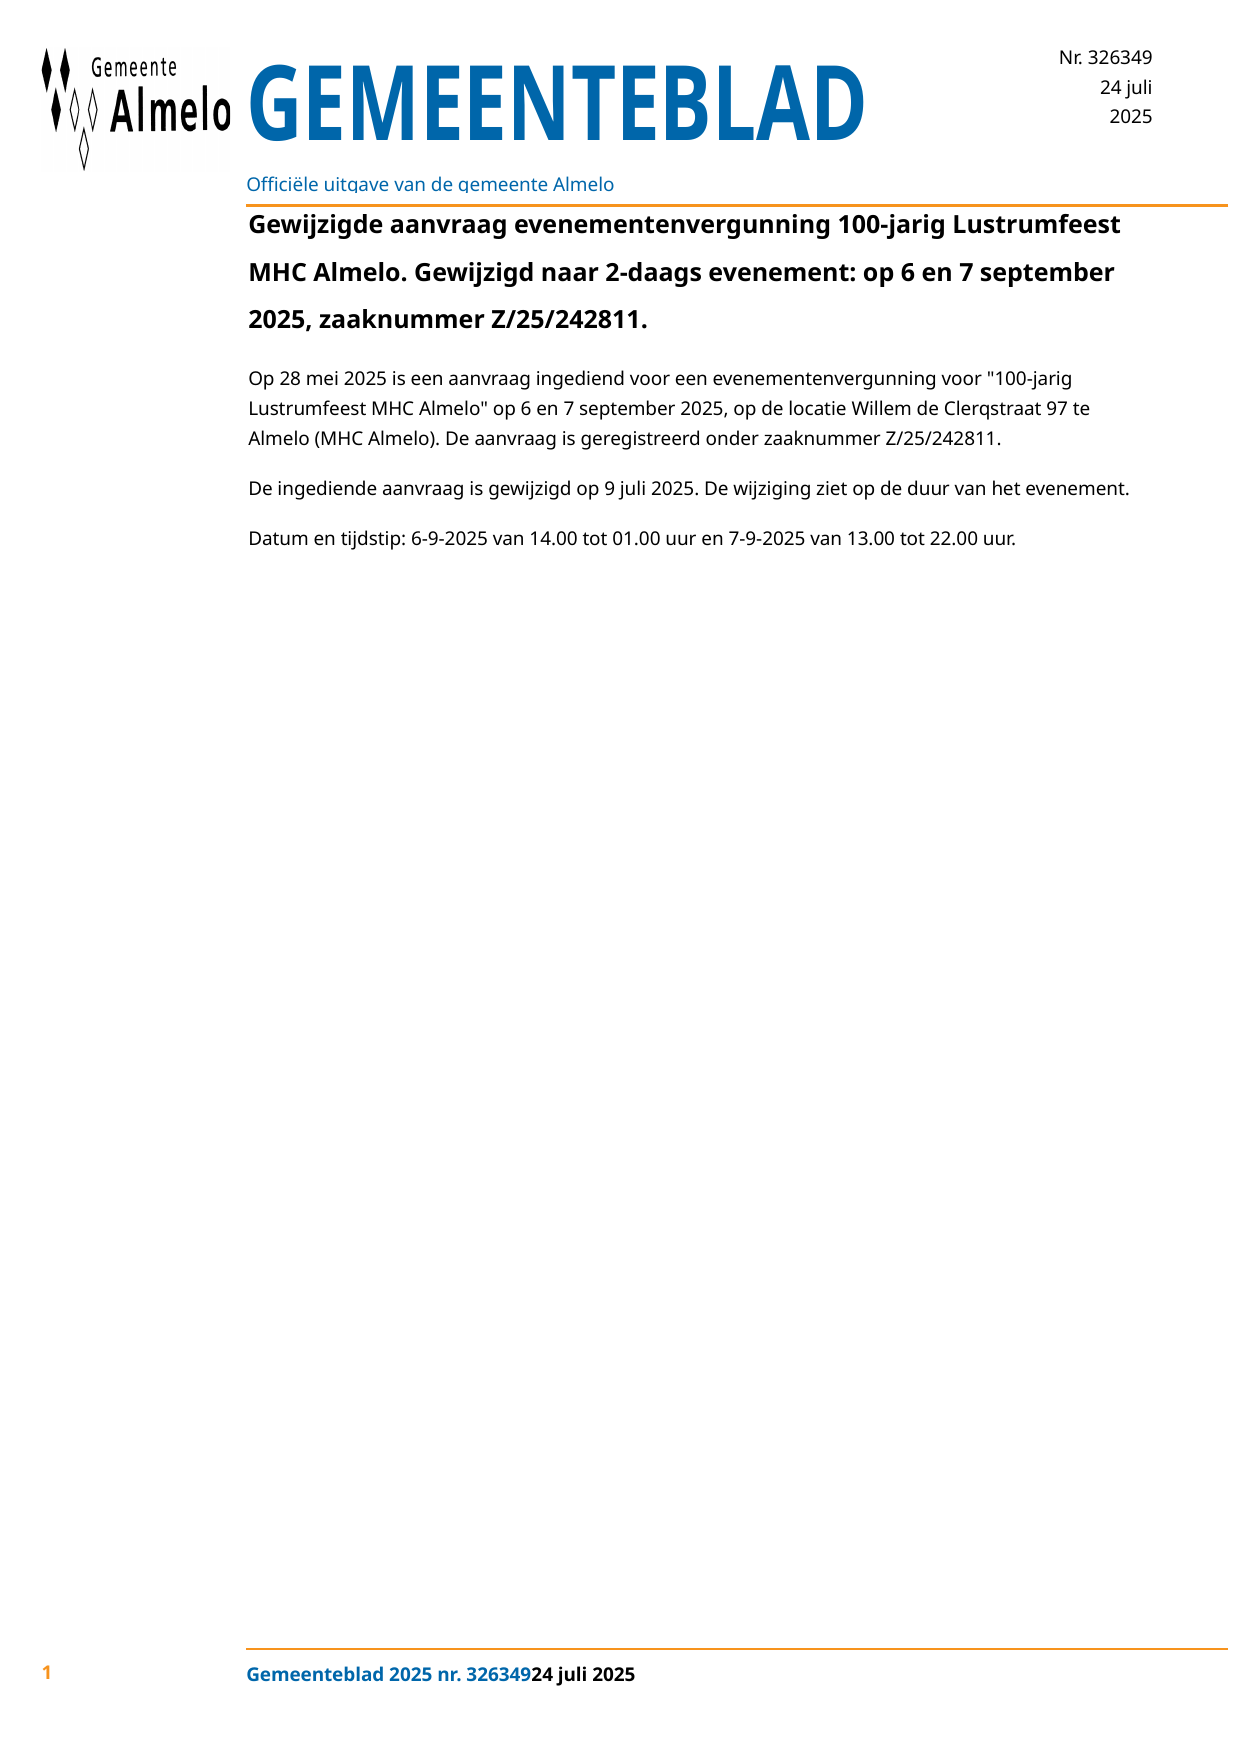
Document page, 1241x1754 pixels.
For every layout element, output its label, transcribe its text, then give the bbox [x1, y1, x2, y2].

picture [41, 47, 231, 172]
text Op 28 mei 2025 is een aanvraag ingediend voor een evenementenvergunning voor "100-jarig Lustrumfeest MHC Almelo" op 6 en 7 september 2025, op de locatie Willem de Clerqstraat 97 te Almelo (MHC Almelo). De aanvraag is geregistreerd onder zaaknummer Z/25/242811. [248, 366, 1152, 450]
text Datum en tijdstip: 6-9-2025 van 14.00 tot 01.00 uur en 7-9-2025 van 13.00 tot 22.00 uur. [248, 526, 1152, 551]
text De ingediende aanvraag is gewijzigd op 9 juli 2025. De wijziging ziet op de duur van het evenement. [248, 475, 1152, 501]
text Gewijzigde aanvraag evenementenvergunning 100-jarig Lustrumfeest MHC Almelo. Gewijzigd naar 2-daags evenement: op 6 en 7 september 2025, zaaknummer Z/25/242811. [248, 207, 1152, 336]
